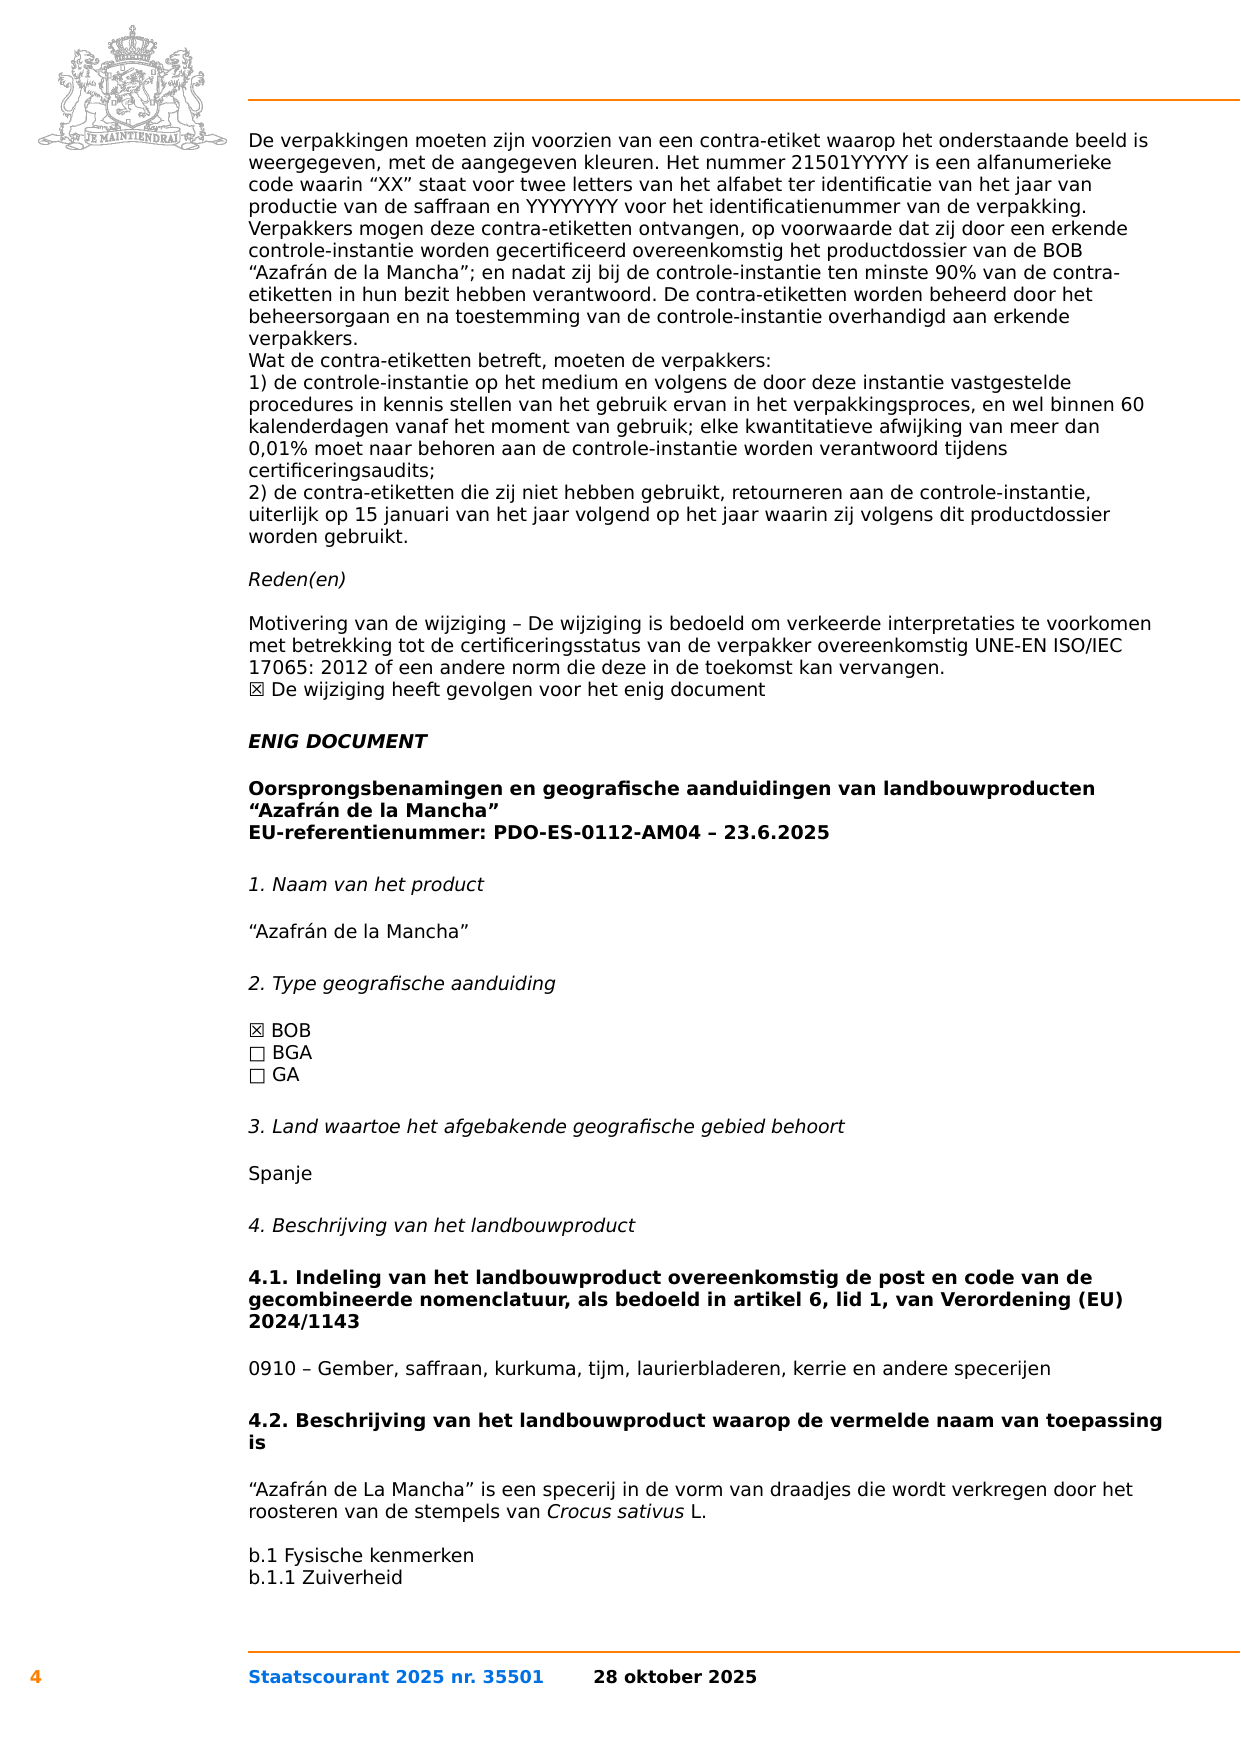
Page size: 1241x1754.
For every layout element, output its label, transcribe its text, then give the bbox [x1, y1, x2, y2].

text EU-referentienummer: PDO-ES-0112-AM04 – 23.6.2025 [248, 822, 1163, 844]
text ☒ BOB [248, 1020, 1163, 1042]
text “Azafrán de La Mancha” is een specerij in de vorm van draadjes die wordt verkregen door het roosteren van de stempels van Crocus sativus L. [248, 1479, 1163, 1523]
text 1) de controle-instantie op het medium en volgens de door deze instantie vastgestelde procedures in kennis stellen van het gebruik ervan in het verpakkingsproces, en wel binnen 60 kalenderdagen vanaf het moment van gebruik; elke kwantitatieve afwijking van meer dan 0,01% moet naar behoren aan de controle-instantie worden verantwoord tijdens certificeringsaudits; [248, 372, 1163, 482]
subtitle Reden(en) [248, 569, 1163, 591]
text 0910 – Gember, saffraan, kurkuma, tijm, laurierbladeren, kerrie en andere specerijen [248, 1358, 1163, 1380]
text □ BGA [248, 1042, 1163, 1064]
subtitle 1. Naam van het product [248, 874, 1163, 896]
text b.1 Fysische kenmerken [248, 1544, 1163, 1567]
text Oorsprongsbenamingen en geografische aanduidingen van landbouwproducten [248, 778, 1163, 800]
subtitle ENIG DOCUMENT [248, 731, 1163, 753]
subtitle 3. Land waartoe het afgebakende geografische gebied behoort [248, 1116, 1163, 1138]
text Wat de contra-etiketten betreft, moeten de verpakkers: [248, 350, 1163, 372]
subtitle 4.1. Indeling van het landbouwproduct overeenkomstig de post en code van de gecombineerde nomenclatuur, als bedoeld in artikel 6, lid 1, van Verordening (EU) 2024/1143 [248, 1267, 1163, 1333]
picture [38, 25, 227, 150]
text b.1.1 Zuiverheid [248, 1567, 1163, 1588]
text 2) de contra-etiketten die zij niet hebben gebruikt, retourneren aan de controle-instantie, uiterlijk op 15 januari van het jaar volgend op het jaar waarin zij volgens dit productdossier worden gebruikt. [248, 482, 1163, 547]
subtitle 2. Type geografische aanduiding [248, 973, 1163, 995]
text Motivering van de wijziging – De wijziging is bedoeld om verkeerde interpretaties te voorkomen met betrekking tot de certificeringsstatus van de verpakker overeenkomstig UNE-EN ISO/IEC 17065: 2012 of een andere norm die deze in de toekomst kan vervangen. [248, 613, 1163, 679]
text Spanje [248, 1163, 1163, 1185]
text “Azafrán de la Mancha” [248, 921, 1163, 943]
text ☒ De wijziging heeft gevolgen voor het enig document [248, 679, 1163, 701]
text “Azafrán de la Mancha” [248, 800, 1163, 822]
text De verpakkingen moeten zijn voorzien van een contra-etiket waarop het onderstaande beeld is weergegeven, met de aangegeven kleuren. Het nummer 21501YYYYY is een alfanumerieke code waarin “XX” staat voor twee letters van het alfabet ter identificatie van het jaar van productie van de saffraan en YYYYYYYY voor het identificatienummer van de verpakking. [248, 130, 1163, 218]
subtitle 4. Beschrijving van het landbouwproduct [248, 1215, 1163, 1237]
text □ GA [248, 1064, 1163, 1086]
subtitle 4.2. Beschrijving van het landbouwproduct waarop de vermelde naam van toepassing is [248, 1410, 1163, 1454]
text Verpakkers mogen deze contra-etiketten ontvangen, op voorwaarde dat zij door een erkende controle-instantie worden gecertificeerd overeenkomstig het productdossier van de BOB “Azafrán de la Mancha”; en nadat zij bij de controle-instantie ten minste 90% van de contra-etiketten in hun bezit hebben verantwoord. De contra-etiketten worden beheerd door het beheersorgaan en na toestemming van de controle-instantie overhandigd aan erkende verpakkers. [248, 218, 1163, 350]
